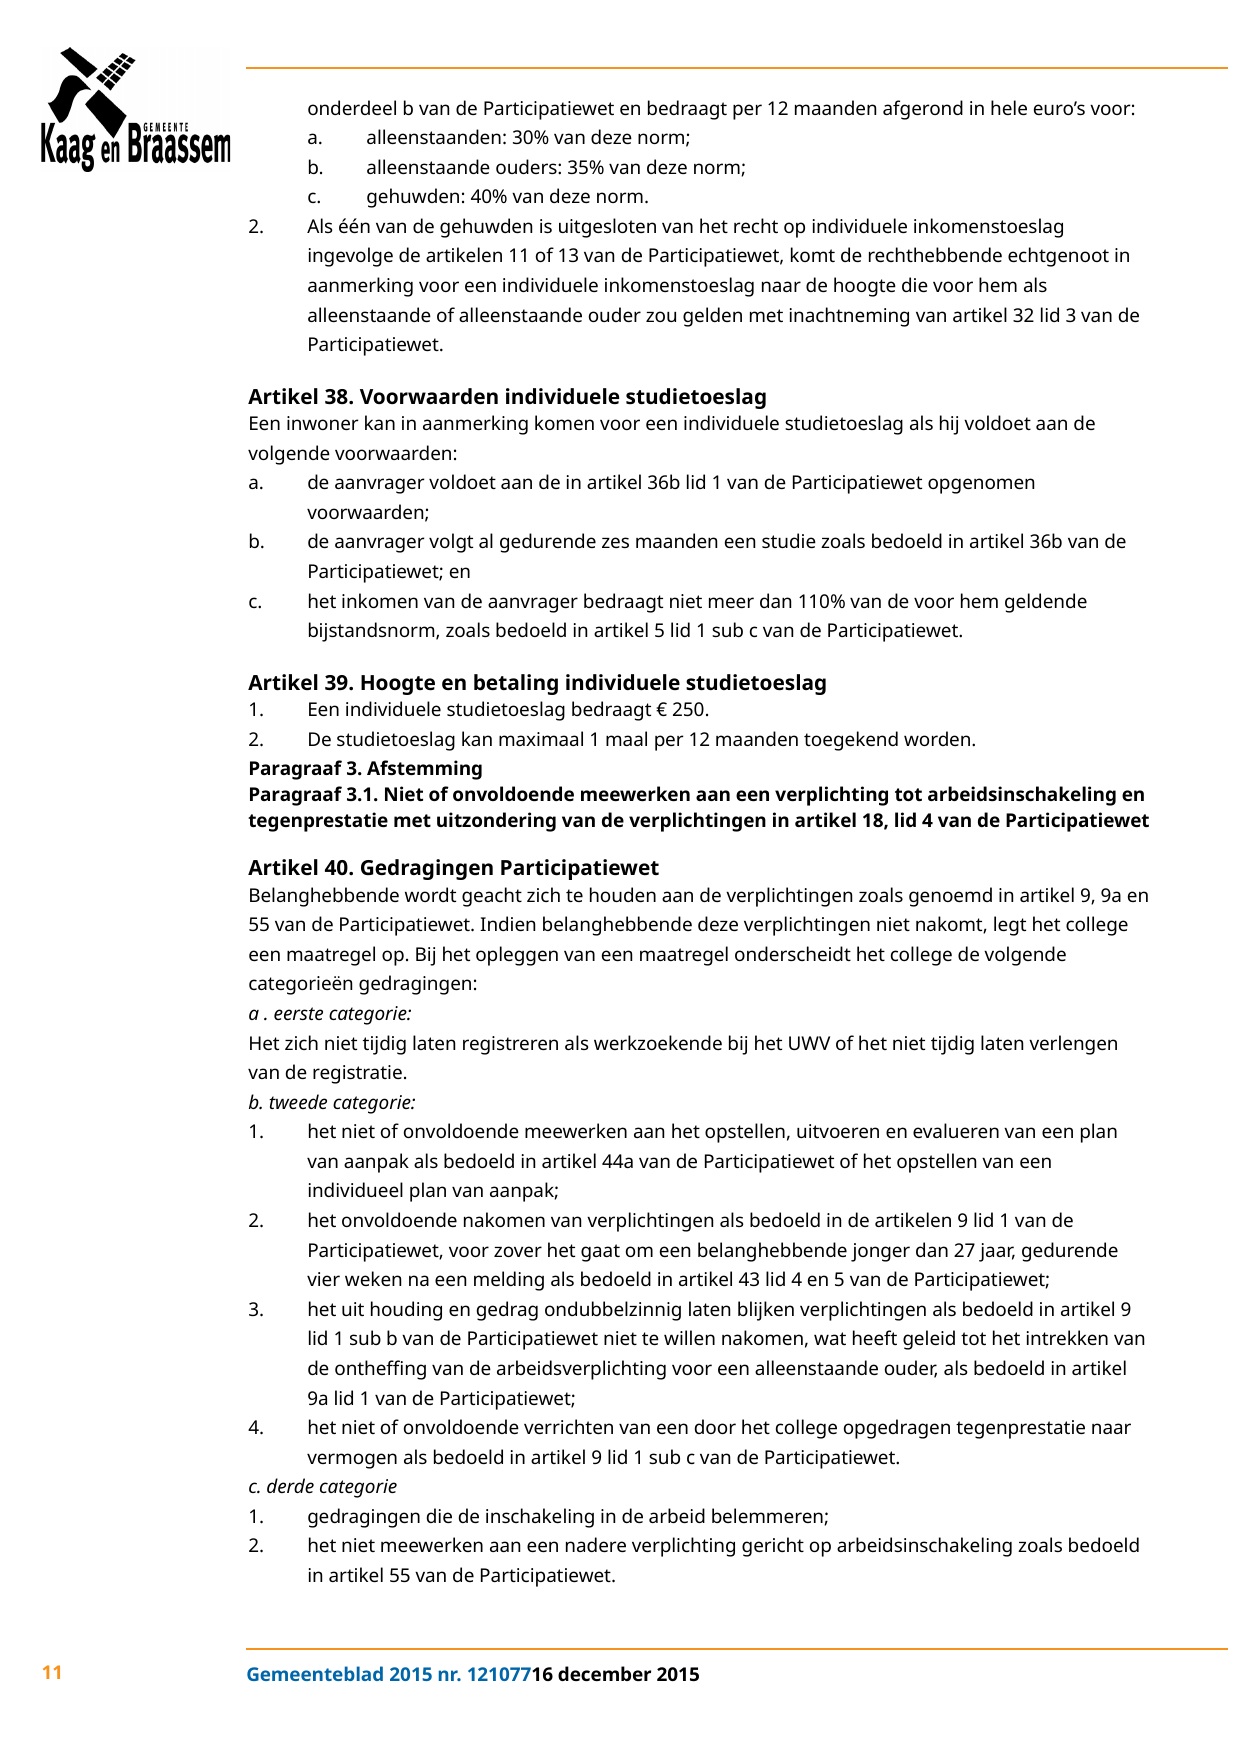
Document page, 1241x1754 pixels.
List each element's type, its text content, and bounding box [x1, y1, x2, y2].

text Belanghebbende wordt geacht zich te houden aan de verplichtingen zoals genoemd in artikel 9, 9a en 55 van de Participatiewet. Indien belanghebbende deze verplichtingen niet nakomt, legt het college een maatregel op. Bij het opleggen van een maatregel onderscheidt het college de volgende categorieën gedragingen: [248, 882, 1152, 996]
text b. tweede categorie: [248, 1089, 1152, 1115]
list gedragingen die de inschakeling in de arbeid belemmeren; [248, 1503, 1152, 1529]
text Paragraaf 3.1. Niet of onvoldoende meewerken aan een verplichting tot arbeidsinschakeling en tegenprestatie met uitzondering van de verplichtingen in artikel 18, lid 4 van de Participatiewet [248, 781, 1152, 833]
text Artikel 38. Voorwaarden individuele studietoeslag [248, 382, 1152, 410]
list alleenstaanden: 30% van deze norm; [307, 124, 1152, 150]
text Artikel 39. Hoogte en betaling individuele studietoeslag [248, 668, 1152, 696]
list alleenstaande ouders: 35% van deze norm; [307, 154, 1152, 180]
list het onvoldoende nakomen van verplichtingen als bedoeld in de artikelen 9 lid 1 van de Participatiewet, voor zover het gaat om een belanghebbende jonger dan 27 jaar, gedurende vier weken na een melding als bedoeld in artikel 43 lid 4 en 5 van de Participatiewet; [248, 1207, 1152, 1292]
list de aanvrager volgt al gedurende zes maanden een studie zoals bedoeld in artikel 36b van de Participatiewet; en [248, 529, 1152, 584]
text c. derde categorie [248, 1473, 1152, 1499]
text a . eerste categorie: [248, 1000, 1152, 1026]
text Paragraaf 3. Afstemming [248, 755, 1152, 781]
list Een individuele studietoeslag bedraagt € 250. [248, 696, 1152, 722]
text Artikel 40. Gedragingen Participatiewet [248, 853, 1152, 882]
list het inkomen van de aanvrager bedraagt niet meer dan 110% van de voor hem geldende bijstandsnorm, zoals bedoeld in artikel 5 lid 1 sub c van de Participatiewet. [248, 588, 1152, 643]
list het niet of onvoldoende verrichten van een door het college opgedragen tegenprestatie naar vermogen als bedoeld in artikel 9 lid 1 sub c van de Participatiewet. [248, 1414, 1152, 1470]
picture [41, 47, 231, 172]
list onderdeel b van de Participatiewet en bedraagt per 12 maanden afgerond in hele euro’s voor: [248, 95, 1152, 121]
text Het zich niet tijdig laten registreren als werkzoekende bij het UWV of het niet tijdig laten verlengen van de registratie. [248, 1030, 1152, 1085]
list het niet meewerken aan een nadere verplichting gericht op arbeidsinschakeling zoals bedoeld in artikel 55 van de Participatiewet. [248, 1533, 1152, 1588]
list de aanvrager voldoet aan de in artikel 36b lid 1 van de Participatiewet opgenomen voorwaarden; [248, 469, 1152, 525]
list De studietoeslag kan maximaal 1 maal per 12 maanden toegekend worden. [248, 726, 1152, 752]
text Een inwoner kan in aanmerking komen voor een individuele studietoeslag als hij voldoet aan de volgende voorwaarden: [248, 410, 1152, 466]
list het niet of onvoldoende meewerken aan het opstellen, uitvoeren en evalueren van een plan van aanpak als bedoeld in artikel 44a van de Participatiewet of het opstellen van een individueel plan van aanpak; [248, 1118, 1152, 1203]
list Als één van de gehuwden is uitgesloten van het recht op individuele inkomenstoeslag ingevolge de artikelen 11 of 13 van de Participatiewet, komt de rechthebbende echtgenoot in aanmerking voor een individuele inkomenstoeslag naar de hoogte die voor hem als alleenstaande of alleenstaande ouder zou gelden met inachtneming van artikel 32 lid 3 van de Participatiewet. [248, 213, 1152, 357]
list gehuwden: 40% van deze norm. [307, 183, 1152, 209]
list het uit houding en gedrag ondubbelzinnig laten blijken verplichtingen als bedoeld in artikel 9 lid 1 sub b van de Participatiewet niet te willen nakomen, wat heeft geleid tot het intrekken van de ontheffing van de arbeidsverplichting voor een alleenstaande ouder, als bedoeld in artikel 9a lid 1 van de Participatiewet; [248, 1296, 1152, 1411]
